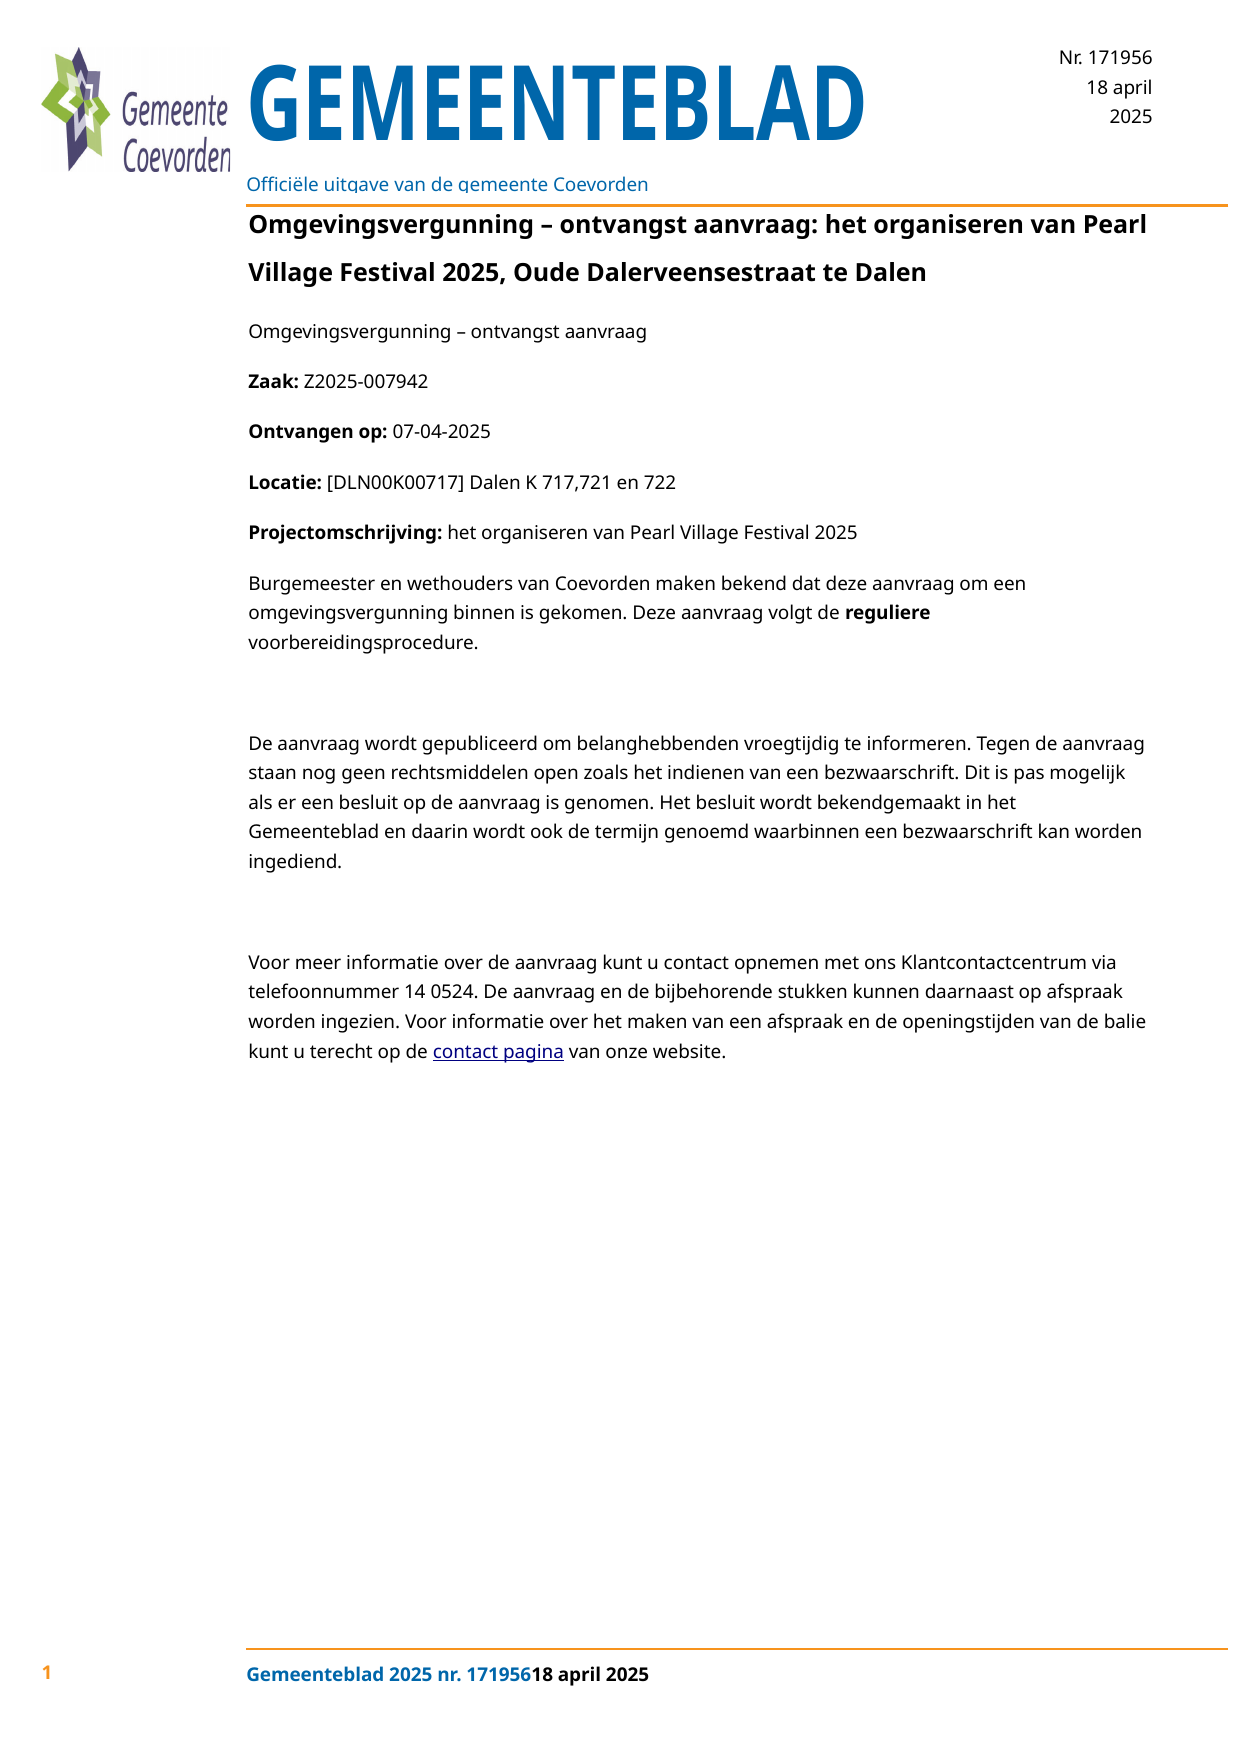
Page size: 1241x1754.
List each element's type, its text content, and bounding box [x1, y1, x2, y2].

picture [41, 47, 231, 172]
text Omgevingsvergunning – ontvangst aanvraag: het organiseren van Pearl Village Festival 2025, Oude Dalerveensestraat te Dalen [248, 207, 1152, 288]
text Burgemeester en wethouders van Coevorden maken bekend dat deze aanvraag om een omgevingsvergunning binnen is gekomen. Deze aanvraag volgt de reguliere voorbereidingsprocedure. [248, 570, 1152, 655]
text Omgevingsvergunning – ontvangst aanvraag [248, 318, 1152, 344]
text Locatie: [DLN00K00717] Dalen K 717,721 en 722 [248, 469, 1152, 495]
text Projectomschrijving: het organiseren van Pearl Village Festival 2025 [248, 519, 1152, 545]
text De aanvraag wordt gepubliceerd om belanghebbenden vroegtijdig te informeren. Tegen de aanvraag staan nog geen rechtsmiddelen open zoals het indienen van een bezwaarschrift. Dit is pas mogelijk als er een besluit op de aanvraag is genomen. Het besluit wordt bekendgemaakt in het Gemeenteblad en daarin wordt ook de termijn genoemd waarbinnen een bezwaarschrift kan worden ingediend. [248, 730, 1152, 874]
text Ontvangen op: 07-04-2025 [248, 419, 1152, 444]
text Zaak: Z2025-007942 [248, 368, 1152, 394]
text Voor meer informatie over de aanvraag kunt u contact opnemen met ons Klantcontactcentrum via telefoonnummer 14 0524. De aanvraag en de bijbehorende stukken kunnen daarnaast op afspraak worden ingezien. Voor informatie over het maken van een afspraak en de openingstijden van de balie kunt u terecht op de contact pagina van onze website. [248, 949, 1152, 1064]
